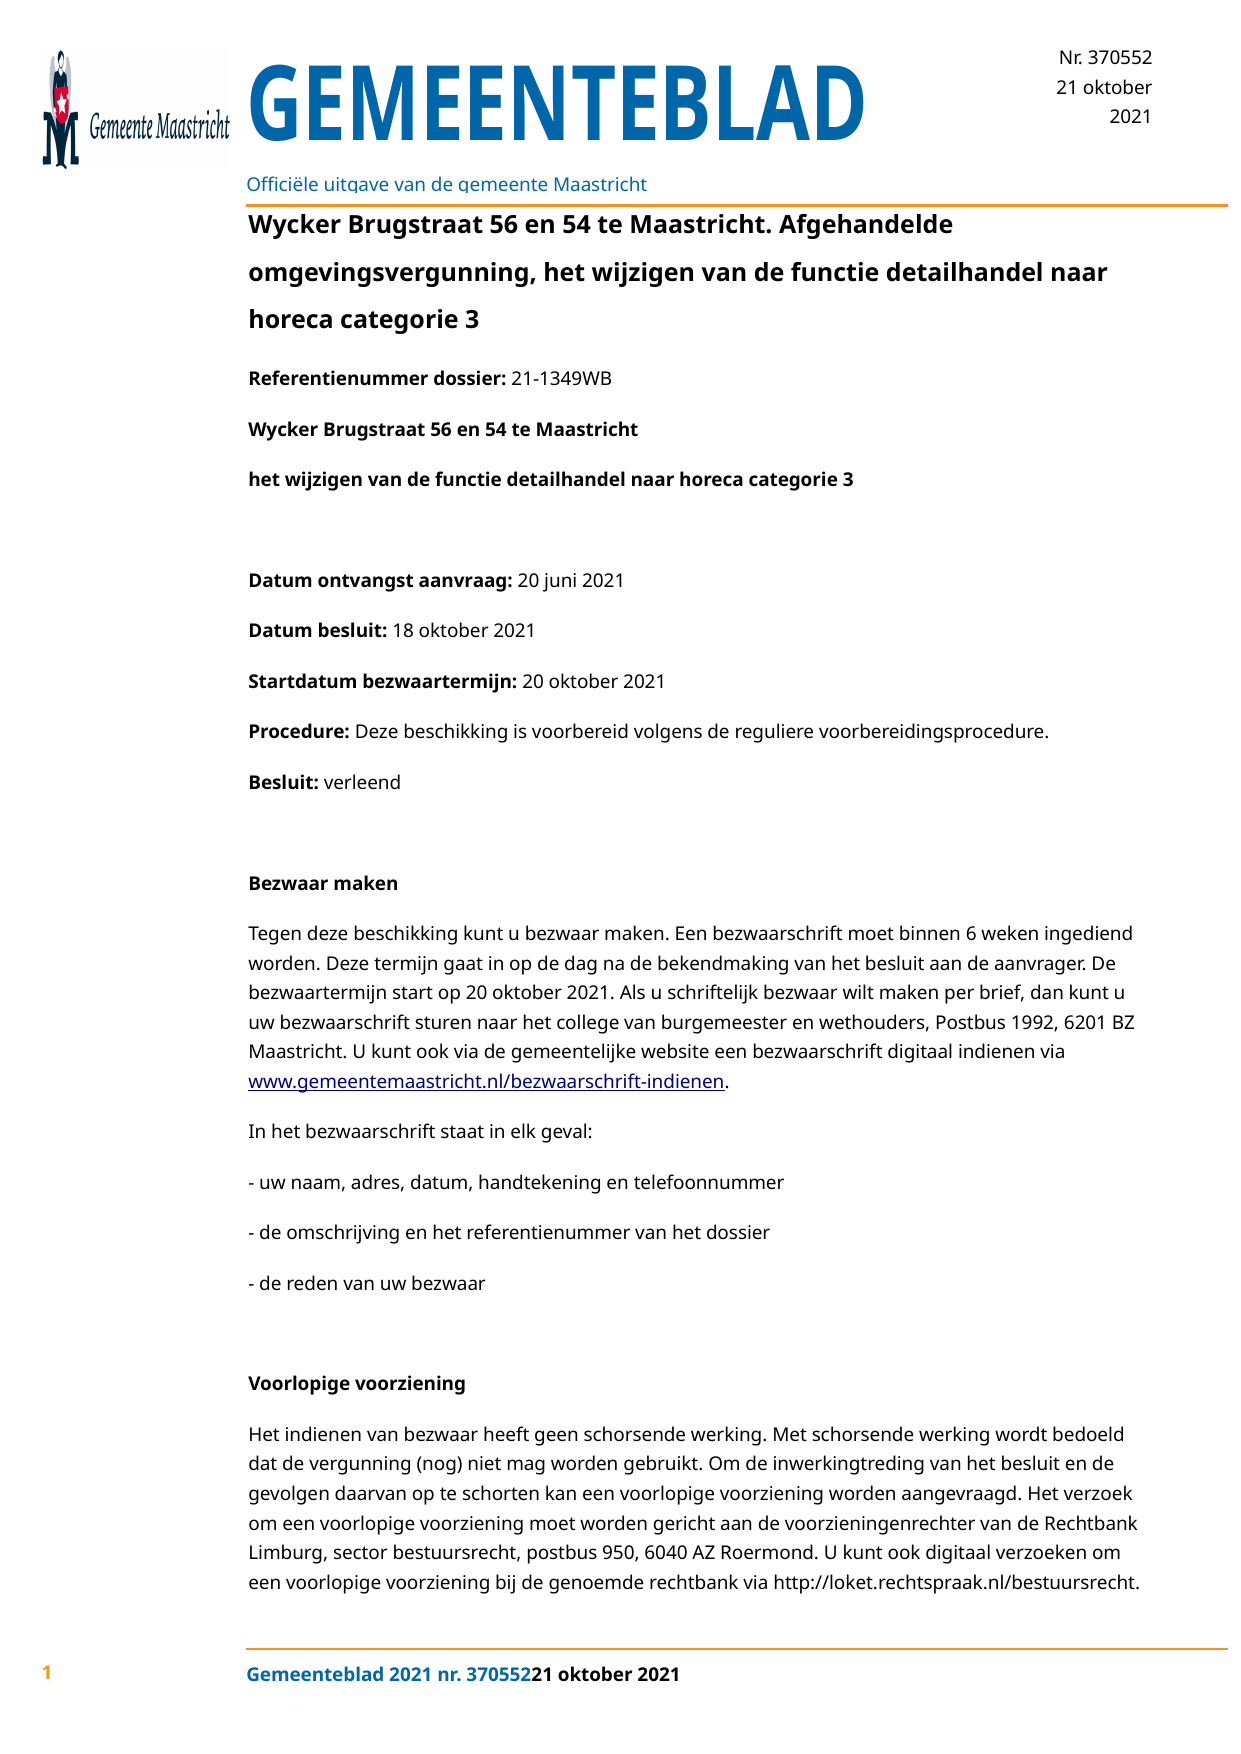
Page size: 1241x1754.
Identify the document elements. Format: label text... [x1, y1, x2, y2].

text Tegen deze beschikking kunt u bezwaar maken. Een bezwaarschrift moet binnen 6 weken ingediend worden. Deze termijn gaat in op de dag na de bekendmaking van het besluit aan de aanvrager. De bezwaartermijn start op 20 oktober 2021. Als u schriftelijk bezwaar wilt maken per brief, dan kunt u uw bezwaarschrift sturen naar het college van burgemeester en wethouders, Postbus 1992, 6201 BZ Maastricht. U kunt ook via de gemeentelijke website een bezwaarschrift digitaal indienen via www.gemeentemaastricht.nl/bezwaarschrift-indienen. [248, 920, 1152, 1094]
text Het indienen van bezwaar heeft geen schorsende werking. Met schorsende werking wordt bedoeld dat de vergunning (nog) niet mag worden gebruikt. Om de inwerkingtreding van het besluit en de gevolgen daarvan op te schorten kan een voorlopige voorziening worden aangevraagd. Het verzoek om een voorlopige voorziening moet worden gericht aan de voorzieningenrechter van de Rechtbank Limburg, sector bestuursrecht, postbus 950, 6040 AZ Roermond. U kunt ook digitaal verzoeken om een voorlopige voorziening bij de genoemde rechtbank via http://loket.rechtspraak.nl/bestuursrecht. [248, 1421, 1152, 1594]
text - uw naam, adres, datum, handtekening en telefoonnummer [248, 1169, 1152, 1194]
text - de omschrijving en het referentienummer van het dossier [248, 1219, 1152, 1245]
text Datum besluit: 18 oktober 2021 [248, 618, 1152, 643]
text - de reden van uw bezwaar [248, 1270, 1152, 1295]
text Besluit: verleend [248, 769, 1152, 794]
text Wycker Brugstraat 56 en 54 te Maastricht [248, 416, 1152, 442]
text Startdatum bezwaartermijn: 20 oktober 2021 [248, 668, 1152, 694]
text Procedure: Deze beschikking is voorbereid volgens de reguliere voorbereidingsprocedure. [248, 718, 1152, 744]
text Datum ontvangst aanvraag: 20 juni 2021 [248, 567, 1152, 593]
text het wijzigen van de functie detailhandel naar horeca categorie 3 [248, 466, 1152, 492]
picture [41, 47, 231, 172]
text Voorlopige voorziening [248, 1371, 1152, 1396]
text Wycker Brugstraat 56 en 54 te Maastricht. Afgehandelde omgevingsvergunning, het wijzigen van de functie detailhandel naar horeca categorie 3 [248, 207, 1152, 336]
text Referentienummer dossier: 21-1349WB [248, 366, 1152, 391]
text Bezwaar maken [248, 870, 1152, 895]
text In het bezwaarschrift staat in elk geval: [248, 1118, 1152, 1144]
